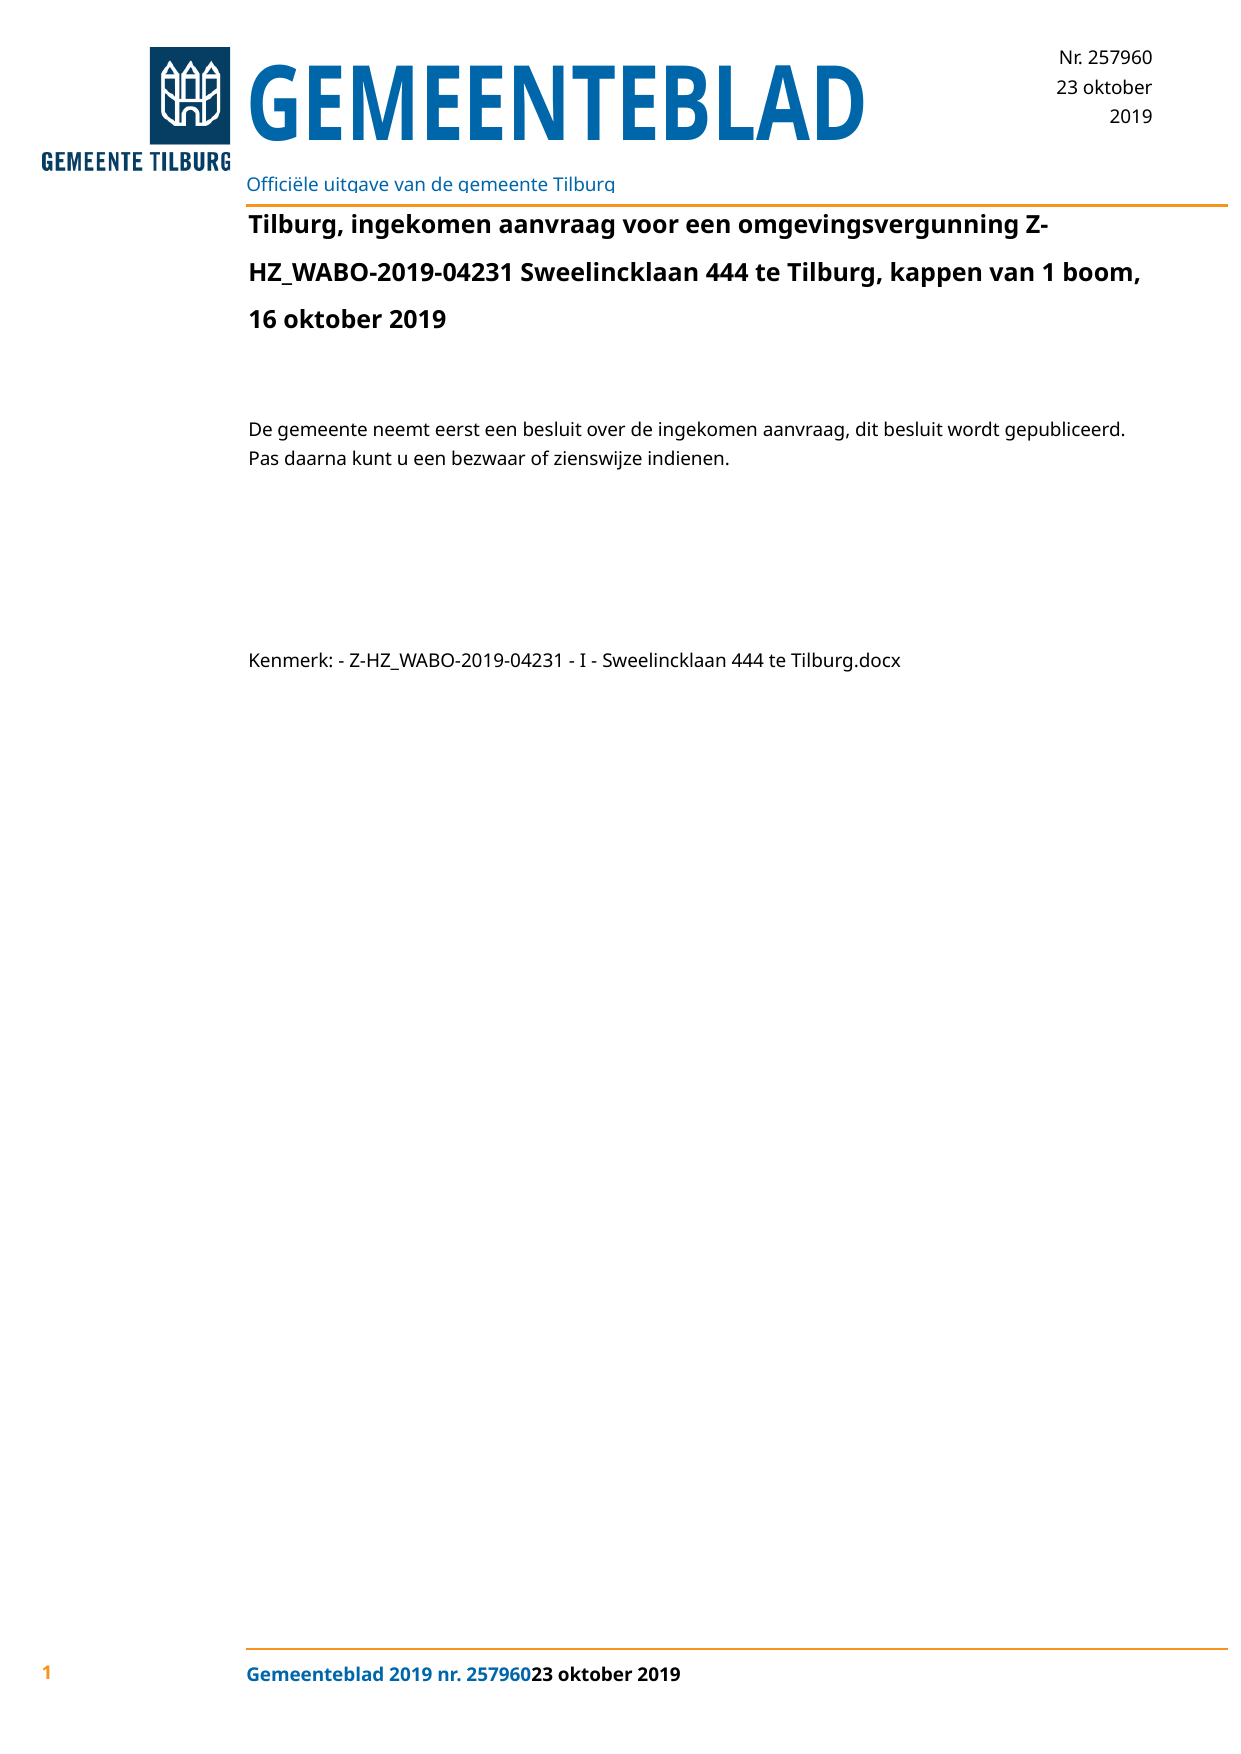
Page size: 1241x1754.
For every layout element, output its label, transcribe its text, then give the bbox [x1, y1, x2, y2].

text Tilburg, ingekomen aanvraag voor een omgevingsvergunning Z-HZ_WABO-2019-04231 Sweelincklaan 444 te Tilburg, kappen van 1 boom, 16 oktober 2019 [248, 207, 1152, 336]
text De gemeente neemt eerst een besluit over de ingekomen aanvraag, dit besluit wordt gepubliceerd. Pas daarna kunt u een bezwaar of zienswijze indienen. [248, 416, 1152, 471]
text Kenmerk: - Z-HZ_WABO-2019-04231 - I - Sweelincklaan 444 te Tilburg.docx [248, 647, 1152, 673]
picture [41, 47, 231, 172]
